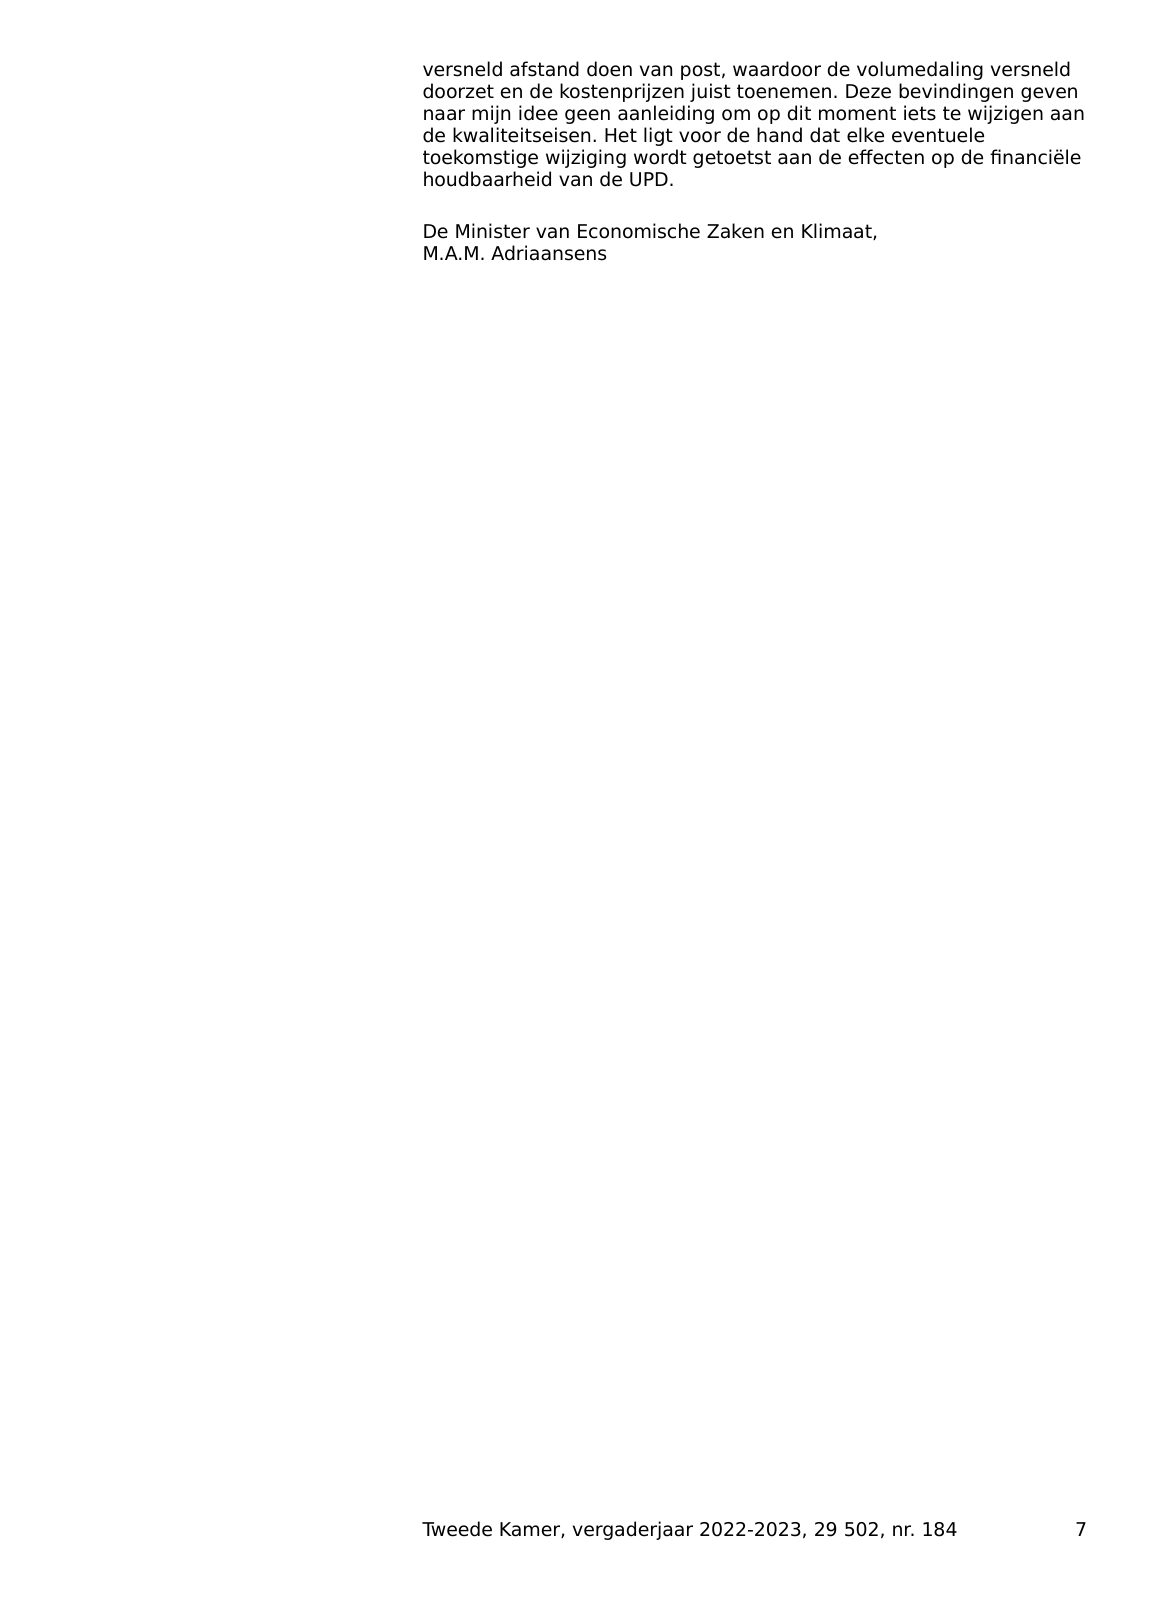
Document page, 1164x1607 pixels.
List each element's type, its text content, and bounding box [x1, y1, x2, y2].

text versneld afstand doen van post, waardoor de volumedaling versneld doorzet en de kostenprijzen juist toenemen. Deze bevindingen geven naar mijn idee geen aanleiding om op dit moment iets te wijzigen aan de kwaliteitseisen. Het ligt voor de hand dat elke eventuele toekomstige wijziging wordt getoetst aan de effecten op de financiële houdbaarheid van de UPD. [422, 59, 1087, 191]
text De Minister van Economische Zaken en Klimaat, M.A.M. Adriaansens [422, 221, 1087, 265]
